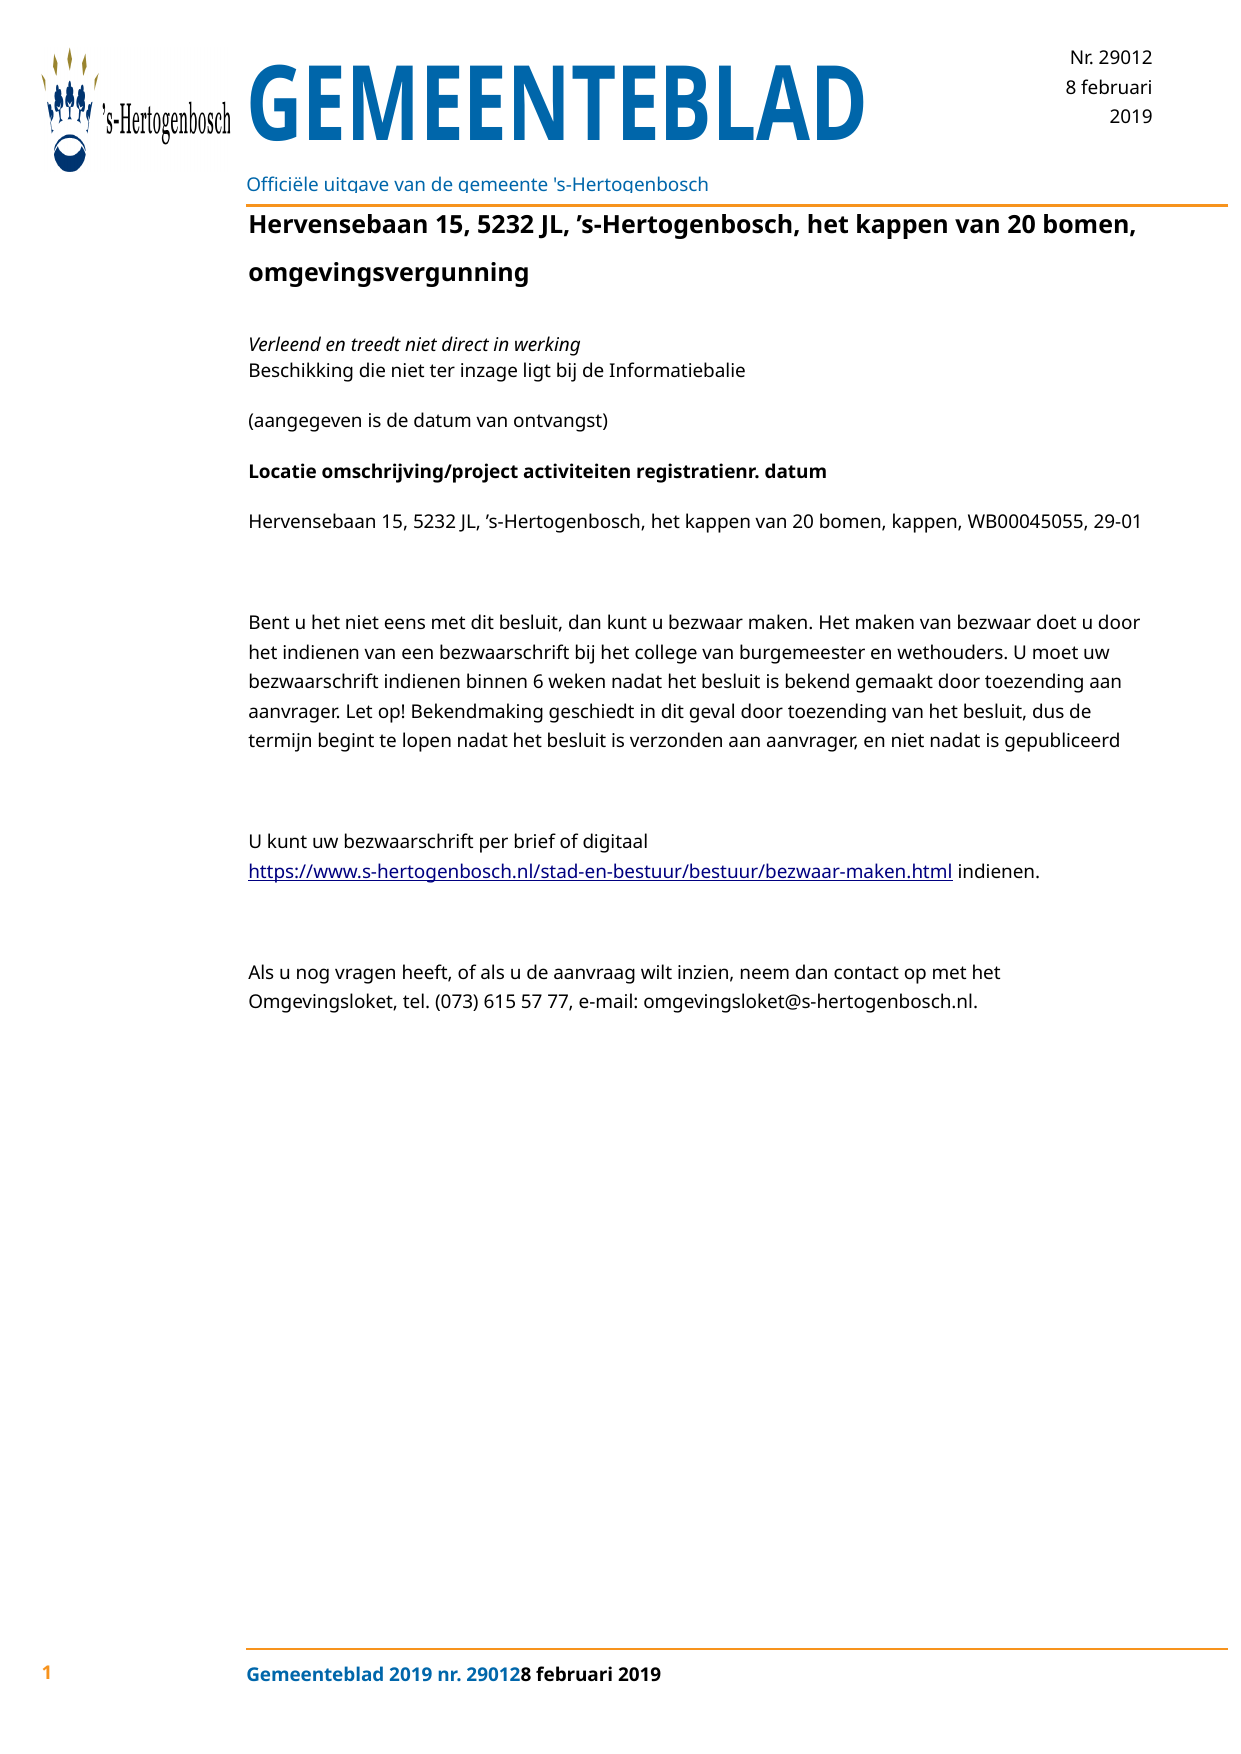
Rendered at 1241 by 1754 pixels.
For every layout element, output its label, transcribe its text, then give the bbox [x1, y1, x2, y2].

text U kunt uw bezwaarschrift per brief of digitaal https://www.s-hertogenbosch.nl/stad-en-bestuur/bestuur/bezwaar-maken.html indienen. [248, 828, 1152, 884]
text Hervensebaan 15, 5232 JL, ’s-Hertogenbosch, het kappen van 20 bomen, omgevingsvergunning [248, 207, 1152, 288]
text Locatie omschrijving/project activiteiten registratienr. datum [248, 458, 1152, 484]
text Verleend en treedt niet direct in werking [248, 331, 1152, 357]
text Beschikking die niet ter inzage ligt bij de Informatiebalie [248, 357, 1152, 383]
picture [41, 47, 231, 172]
text Bent u het niet eens met dit besluit, dan kunt u bezwaar maken. Het maken van bezwaar doet u door het indienen van een bezwaarschrift bij het college van burgemeester en wethouders. U moet uw bezwaarschrift indienen binnen 6 weken nadat het besluit is bekend gemaakt door toezending aan aanvrager. Let op! Bekendmaking geschiedt in dit geval door toezending van het besluit, dus de termijn begint te lopen nadat het besluit is verzonden aan aanvrager, en niet nadat is gepubliceerd [248, 609, 1152, 753]
text Hervensebaan 15, 5232 JL, ’s-Hertogenbosch, het kappen van 20 bomen, kappen, WB00045055, 29-01 [248, 508, 1152, 534]
text (aangegeven is de datum van ontvangst) [248, 408, 1152, 433]
text Als u nog vragen heeft, of als u de aanvraag wilt inzien, neem dan contact op met het Omgevingsloket, tel. (073) 615 57 77, e-mail: omgevingsloket@s-hertogenbosch.nl. [248, 959, 1152, 1014]
